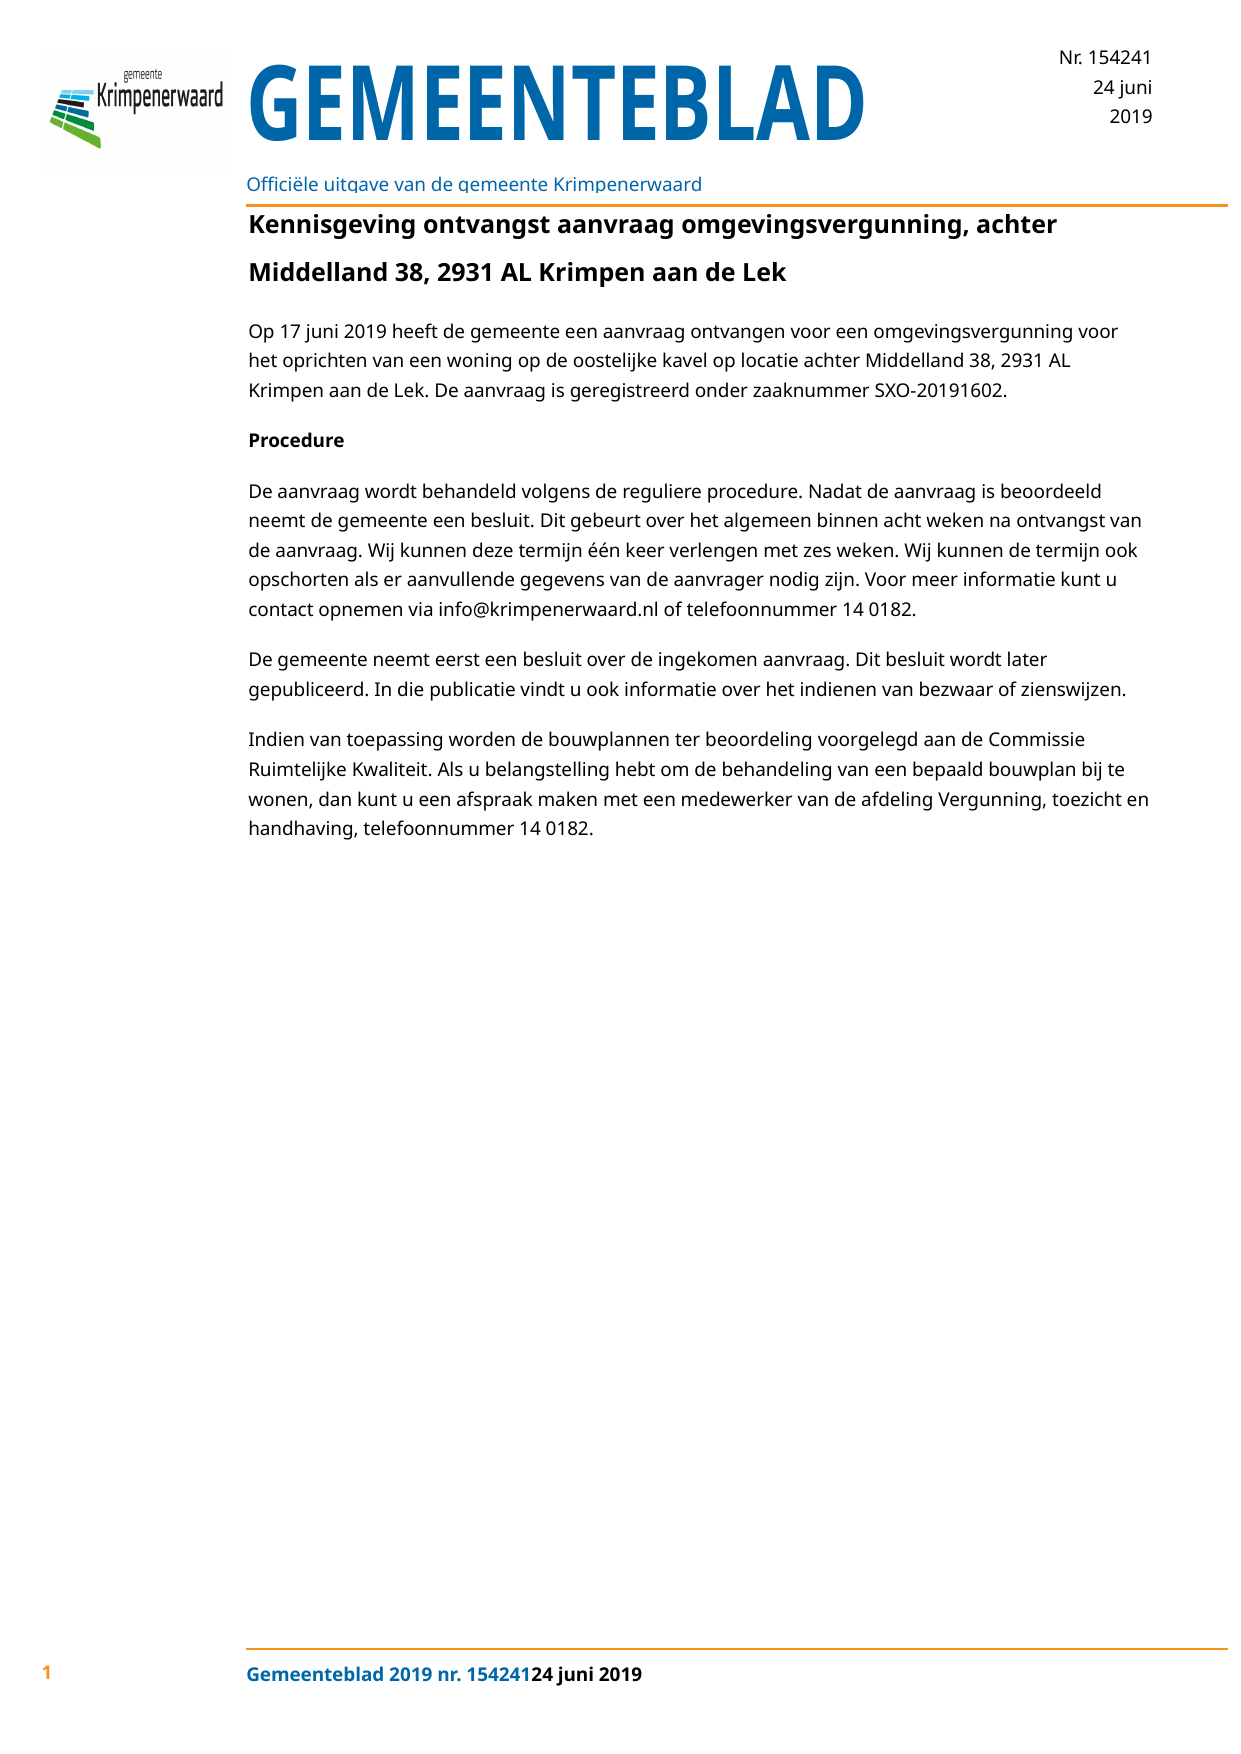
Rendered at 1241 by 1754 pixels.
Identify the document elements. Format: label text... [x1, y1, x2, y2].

text De gemeente neemt eerst een besluit over de ingekomen aanvraag. Dit besluit wordt later gepubliceerd. In die publicatie vindt u ook informatie over het indienen van bezwaar of zienswijzen. [248, 647, 1152, 702]
text Procedure [248, 427, 1152, 453]
text Kennisgeving ontvangst aanvraag omgevingsvergunning, achter Middelland 38, 2931 AL Krimpen aan de Lek [248, 207, 1152, 288]
text Op 17 juni 2019 heeft de gemeente een aanvraag ontvangen voor een omgevingsvergunning voor het oprichten van een woning op de oostelijke kavel op locatie achter Middelland 38, 2931 AL Krimpen aan de Lek. De aanvraag is geregistreerd onder zaaknummer SXO-20191602. [248, 318, 1152, 403]
picture [41, 47, 231, 172]
text Indien van toepassing worden de bouwplannen ter beoordeling voorgelegd aan de Commissie Ruimtelijke Kwaliteit. Als u belangstelling hebt om de behandeling van een bepaald bouwplan bij te wonen, dan kunt u een afspraak maken met een medewerker van de afdeling Vergunning, toezicht en handhaving, telefoonnummer 14 0182. [248, 727, 1152, 841]
text De aanvraag wordt behandeld volgens de reguliere procedure. Nadat de aanvraag is beoordeeld neemt de gemeente een besluit. Dit gebeurt over het algemeen binnen acht weken na ontvangst van de aanvraag. Wij kunnen deze termijn één keer verlengen met zes weken. Wij kunnen de termijn ook opschorten als er aanvullende gegevens van de aanvrager nodig zijn. Voor meer informatie kunt u contact opnemen via info@krimpenerwaard.nl of telefoonnummer 14 0182. [248, 478, 1152, 622]
